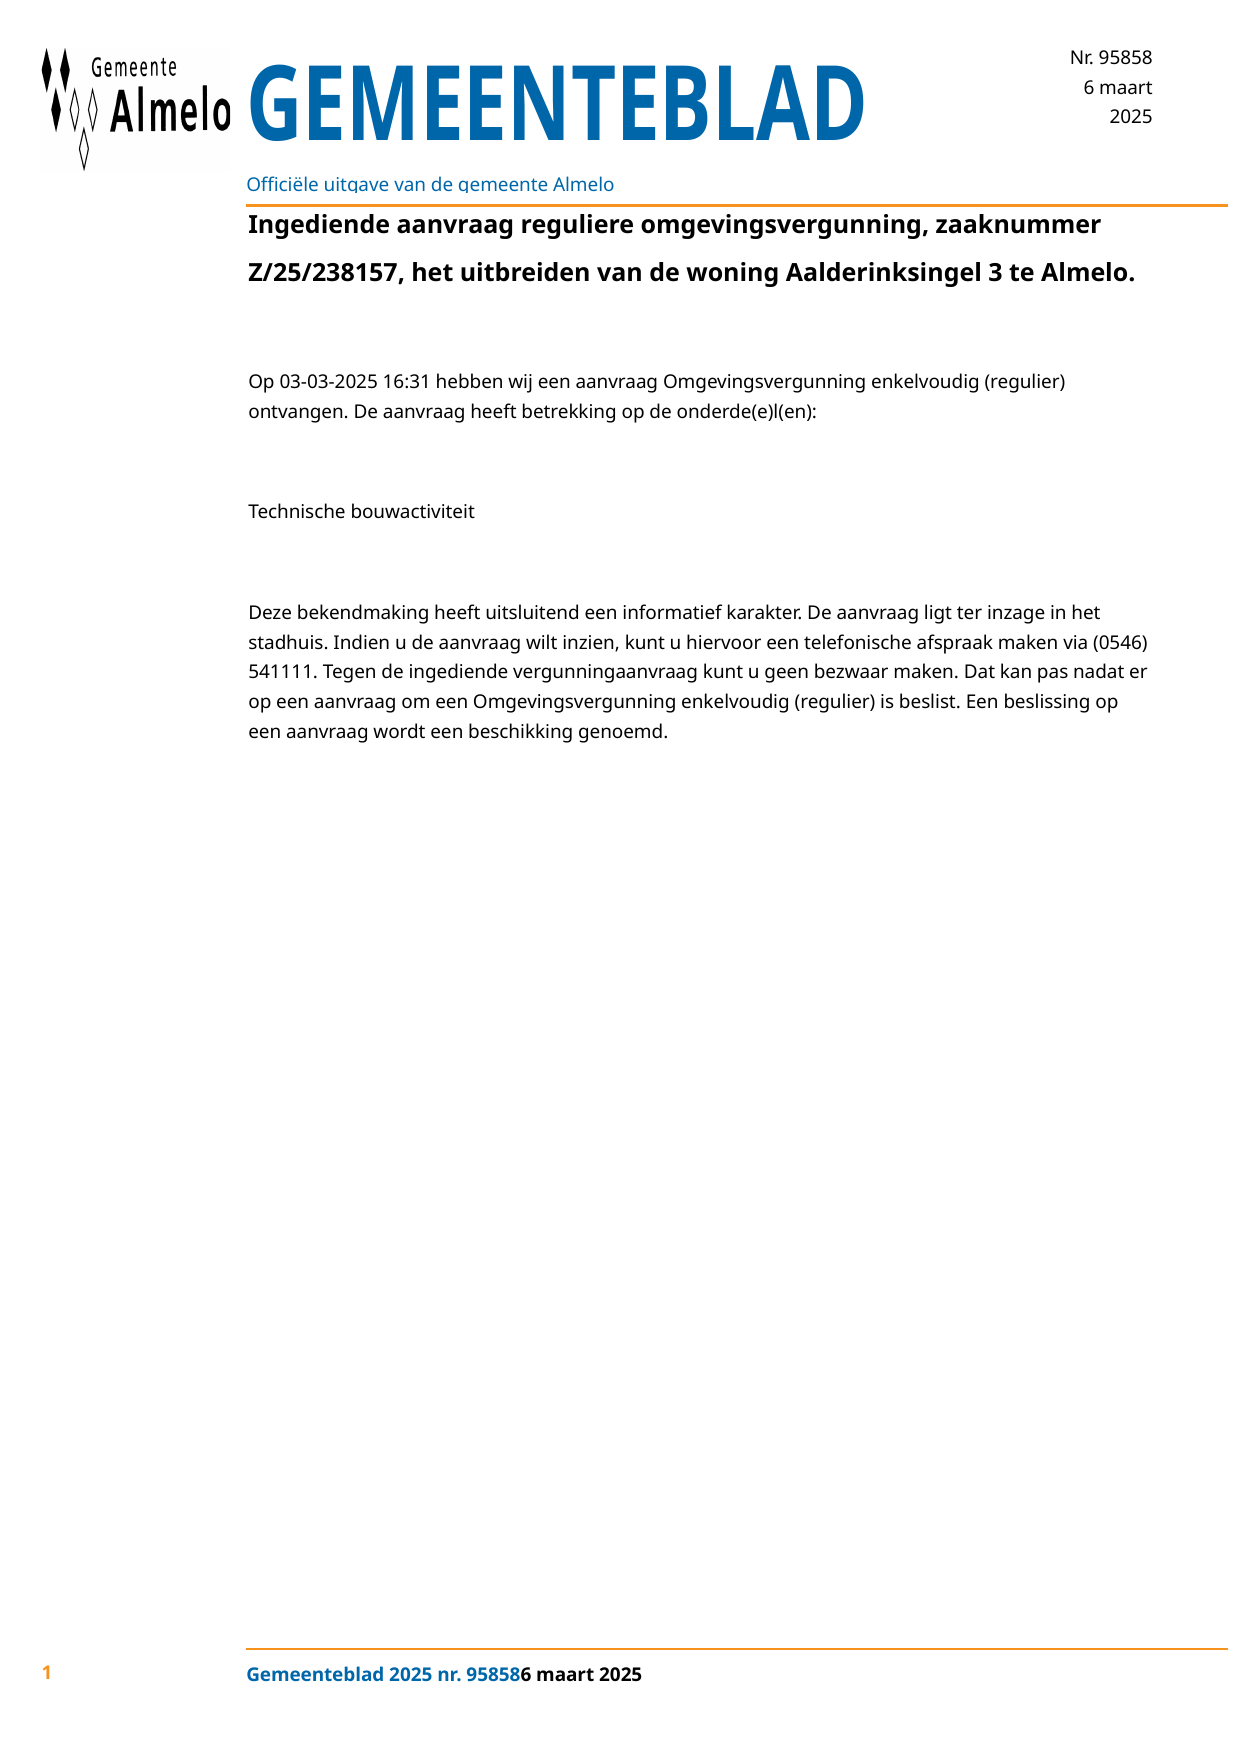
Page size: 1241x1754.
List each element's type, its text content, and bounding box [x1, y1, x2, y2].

text Op 03-03-2025 16:31 hebben wij een aanvraag Omgevingsvergunning enkelvoudig (regulier) ontvangen. De aanvraag heeft betrekking op de onderde(e)l(en): [248, 368, 1152, 424]
text Ingediende aanvraag reguliere omgevingsvergunning, zaaknummer Z/25/238157, het uitbreiden van de woning Aalderinksingel 3 te Almelo. [248, 207, 1152, 288]
text Technische bouwactiviteit [248, 499, 1152, 524]
text Deze bekendmaking heeft uitsluitend een informatief karakter. De aanvraag ligt ter inzage in het stadhuis. Indien u de aanvraag wilt inzien, kunt u hiervoor een telefonische afspraak maken via (0546) 541111. Tegen de ingediende vergunningaanvraag kunt u geen bezwaar maken. Dat kan pas nadat er op een aanvraag om een Omgevingsvergunning enkelvoudig (regulier) is beslist. Een beslissing op een aanvraag wordt een beschikking genoemd. [248, 599, 1152, 744]
picture [41, 47, 231, 172]
